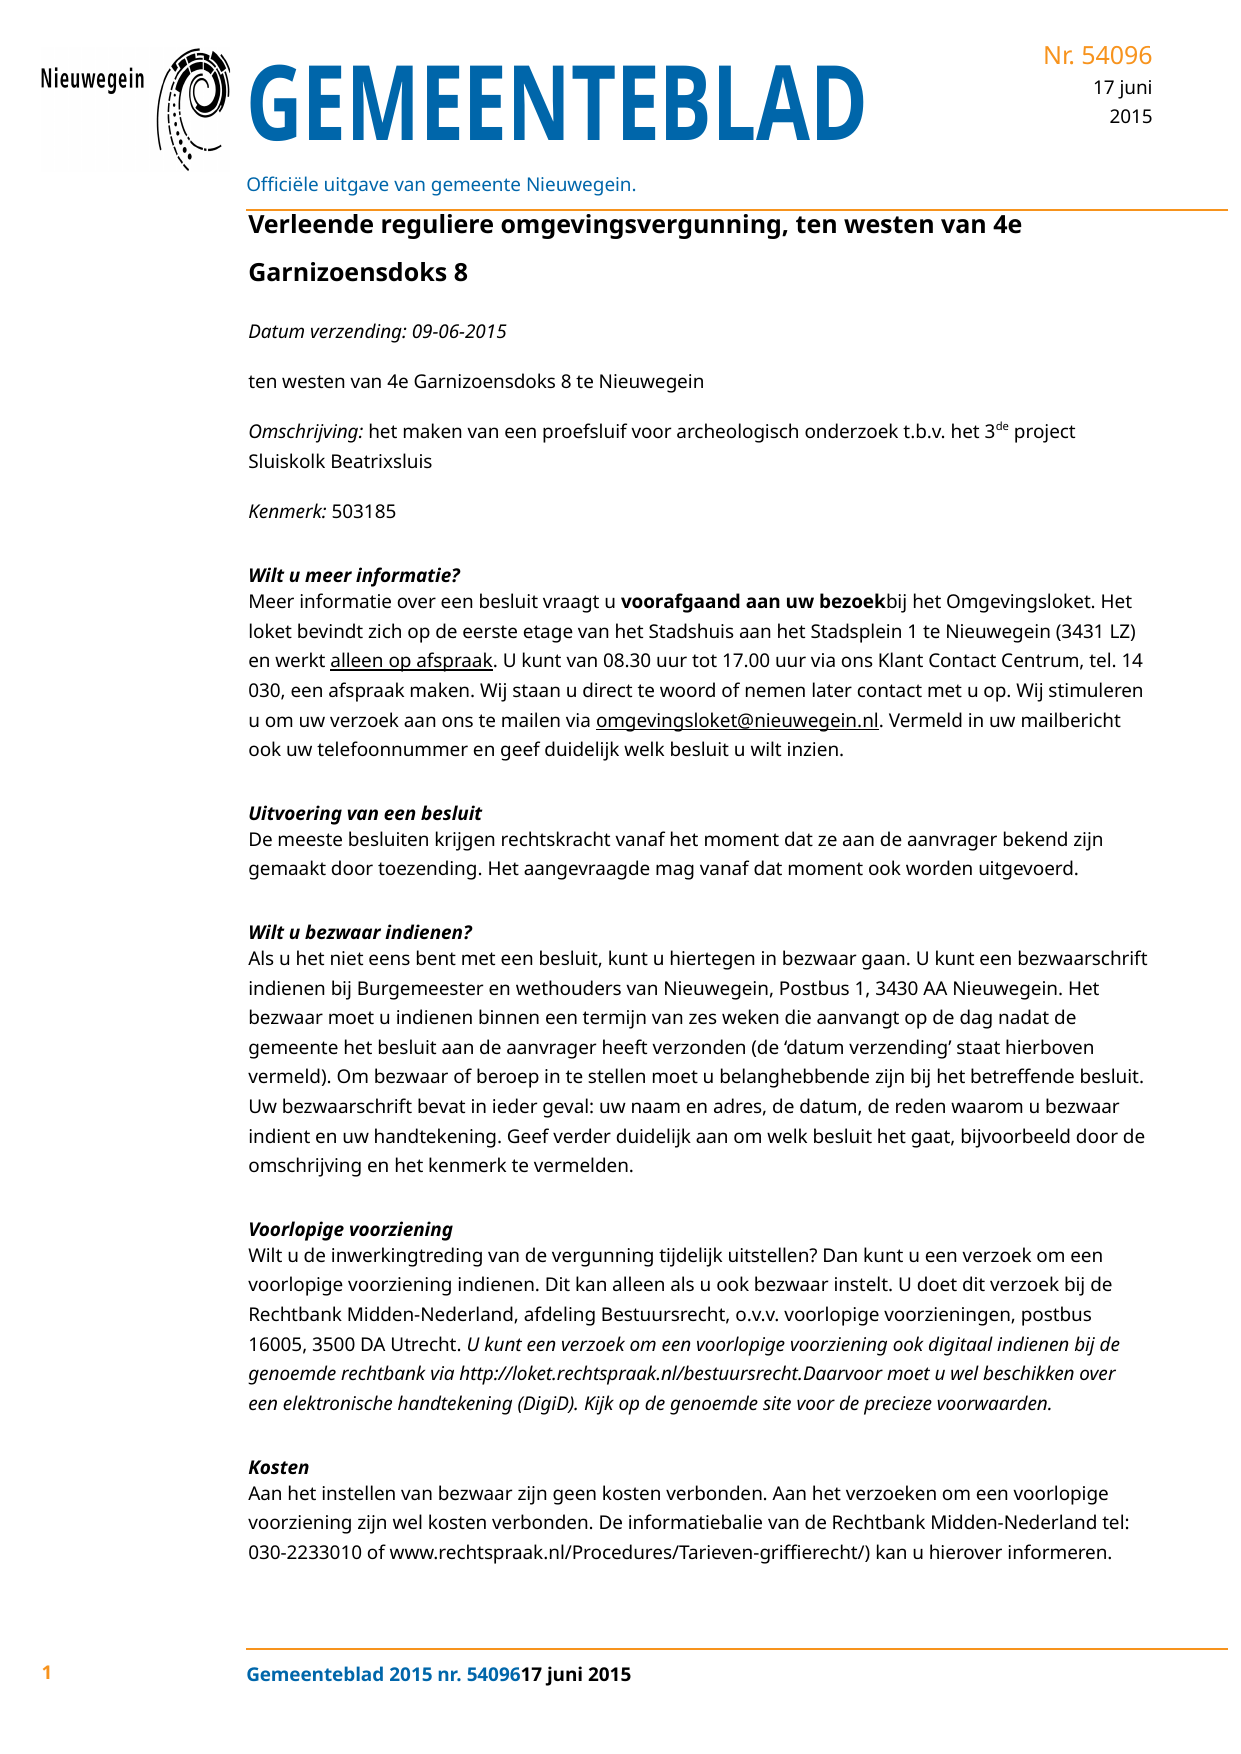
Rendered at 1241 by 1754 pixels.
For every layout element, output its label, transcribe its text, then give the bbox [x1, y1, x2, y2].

text Als u het niet eens bent met een besluit, kunt u hiertegen in bezwaar gaan. U kunt een bezwaarschrift indienen bij Burgemeester en wethouders van Nieuwegein, Postbus 1, 3430 AA Nieuwegein. Het bezwaar moet u indienen binnen een termijn van zes weken die aanvangt op de dag nadat de gemeente het besluit aan de aanvrager heeft verzonden (de ‘datum verzending’ staat hierboven vermeld). Om bezwaar of beroep in te stellen moet u belanghebbende zijn bij het betreffende besluit. Uw bezwaarschrift bevat in ieder geval: uw naam en adres, de datum, de reden waarom u bezwaar indient en uw handtekening. Geef verder duidelijk aan om welk besluit het gaat, bijvoorbeeld door de omschrijving en het kenmerk te vermelden. [248, 945, 1152, 1178]
text Kenmerk: 503185 [248, 499, 1152, 524]
text Aan het instellen van bezwaar zijn geen kosten verbonden. Aan het verzoeken om een voorlopige voorziening zijn wel kosten verbonden. De informatiebalie van de Rechtbank Midden-Nederland tel: 030-2233010 of www.rechtspraak.nl/Procedures/Tarieven-griffierecht/) kan u hierover informeren. [248, 1480, 1152, 1564]
text Wilt u bezwaar indienen? [248, 919, 1152, 945]
text Omschrijving: het maken van een proefsluif voor archeologisch onderzoek t.b.v. het 3de project Sluiskolk Beatrixsluis [248, 419, 1152, 474]
text Uitvoering van een besluit [248, 800, 1152, 826]
text Kosten [248, 1454, 1152, 1480]
text Datum verzending: 09-06-2015 [248, 318, 1152, 344]
picture [41, 47, 231, 172]
text Voorlopige voorziening [248, 1216, 1152, 1242]
text Wilt u de inwerkingtreding van de vergunning tijdelijk uitstellen? Dan kunt u een verzoek om een voorlopige voorziening indienen. Dit kan alleen als u ook bezwaar instelt. U doet dit verzoek bij de Rechtbank Midden-Nederland, afdeling Bestuursrecht, o.v.v. voorlopige voorzieningen, postbus 16005, 3500 DA Utrecht. U kunt een verzoek om een voorlopige voorziening ook digitaal indienen bij de genoemde rechtbank via http://loket.rechtspraak.nl/bestuursrecht.Daarvoor moet u wel beschikken over een elektronische handtekening (DigiD). Kijk op de genoemde site voor de precieze voorwaarden. [248, 1242, 1152, 1416]
text Meer informatie over een besluit vraagt u voorafgaand aan uw bezoekbij het Omgevingsloket. Het loket bevindt zich op de eerste etage van het Stadshuis aan het Stadsplein 1 te Nieuwegein (3431 LZ) en werkt alleen op afspraak. U kunt van 08.30 uur tot 17.00 uur via ons Klant Contact Centrum, tel. 14 030, een afspraak maken. Wij staan u direct te woord of nemen later contact met u op. Wij stimuleren u om uw verzoek aan ons te mailen via omgevingsloket@nieuwegein.nl. Vermeld in uw mailbericht ook uw telefoonnummer en geef duidelijk welk besluit u wilt inzien. [248, 588, 1152, 762]
text Verleende reguliere omgevingsvergunning, ten westen van 4e Garnizoensdoks 8 [248, 211, 1152, 288]
text De meeste besluiten krijgen rechtskracht vanaf het moment dat ze aan de aanvrager bekend zijn gemaakt door toezending. Het aangevraagde mag vanaf dat moment ook worden uitgevoerd. [248, 826, 1152, 881]
text ten westen van 4e Garnizoensdoks 8 te Nieuwegein [248, 368, 1152, 394]
text Wilt u meer informatie? [248, 563, 1152, 588]
